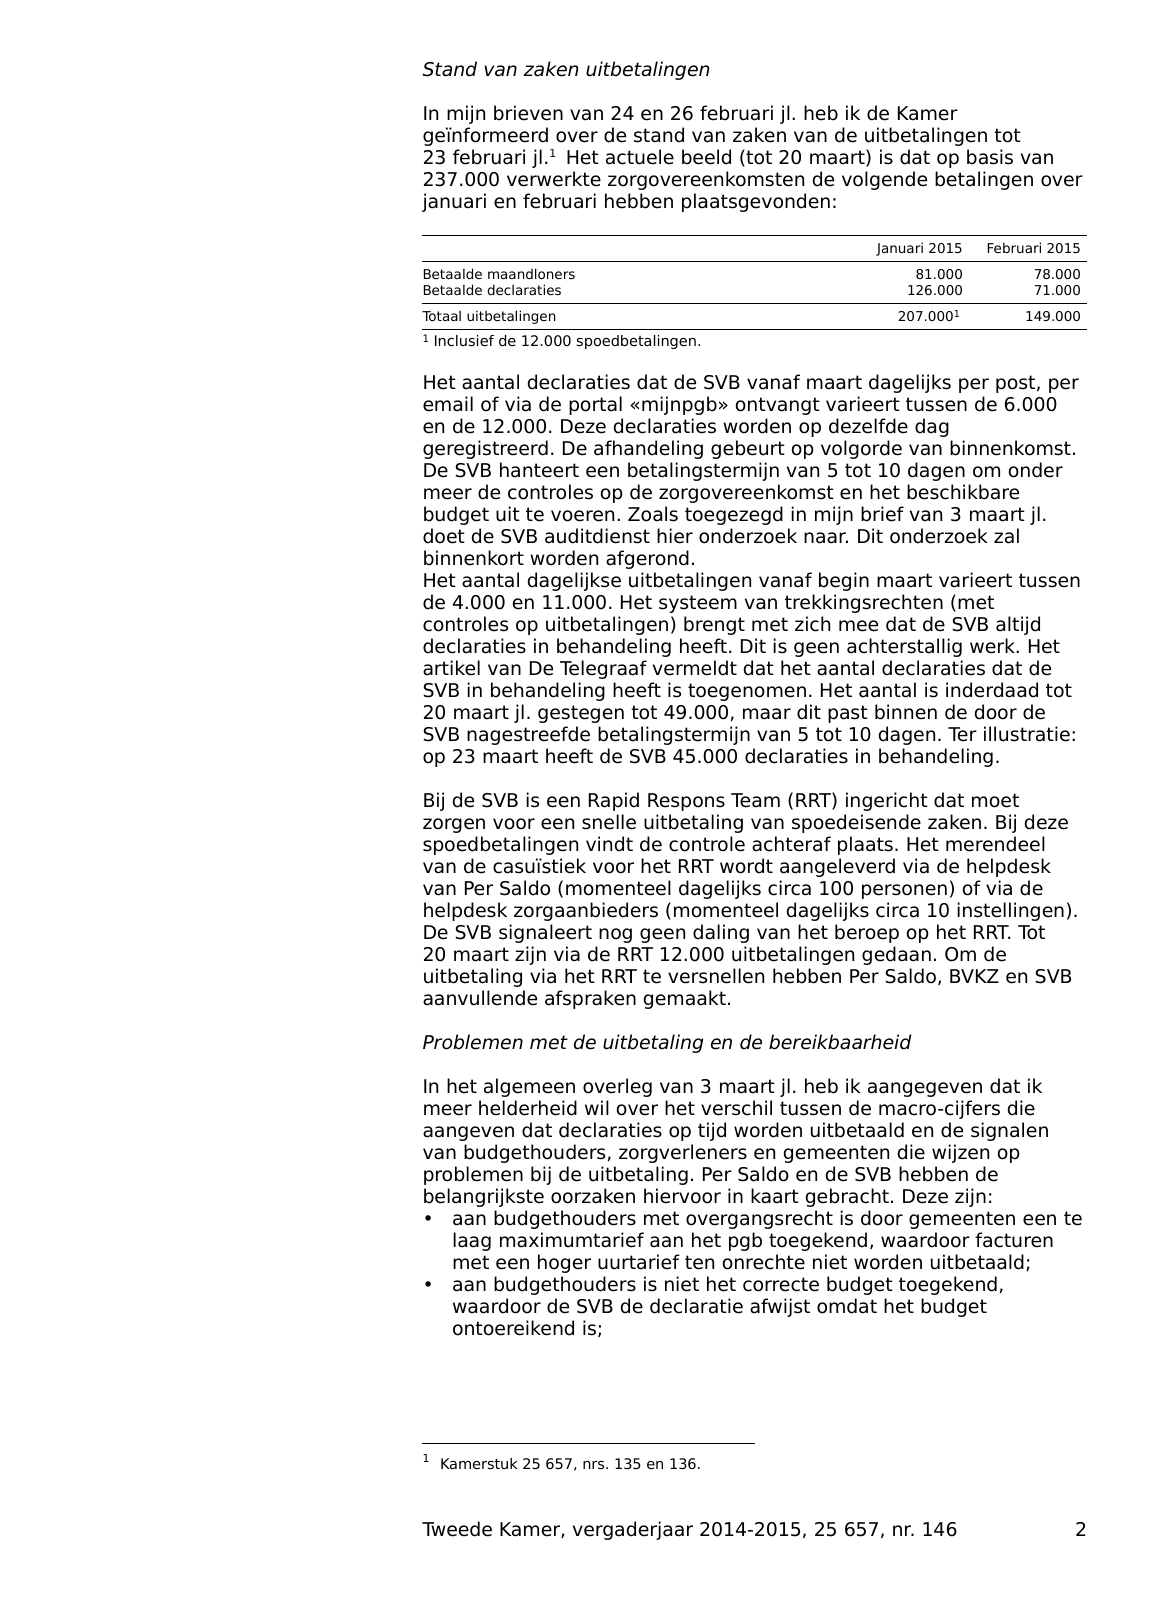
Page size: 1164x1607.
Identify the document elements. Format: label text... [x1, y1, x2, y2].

text Het aantal declaraties dat de SVB vanaf maart dagelijks per post, per email of via de portal «mijnpgb» ontvangt varieert tussen de 6.000 en de 12.000. Deze declaraties worden op dezelfde dag geregistreerd. De afhandeling gebeurt op volgorde van binnenkomst. De SVB hanteert een betalingstermijn van 5 tot 10 dagen om onder meer de controles op de zorgovereenkomst en het beschikbare budget uit te voeren. Zoals toegezegd in mijn brief van 3 maart jl. doet de SVB auditdienst hier onderzoek naar. Dit onderzoek zal binnenkort worden afgerond. [422, 372, 1087, 570]
text • aan budgethouders met overgangsrecht is door gemeenten een te laag maximumtarief aan het pgb toegekend, waardoor facturen met een hoger uurtarief ten onrechte niet worden uitbetaald; [422, 1208, 1087, 1274]
table_cell 149.000 [969, 304, 1087, 329]
table_cell 81.000 [850, 262, 968, 283]
table_cell 1 Inclusief de 12.000 spoedbetalingen. [422, 330, 1087, 350]
table_header Januari 2015 [850, 236, 968, 261]
table_cell Betaalde maandloners [422, 262, 850, 283]
table_cell 71.000 [969, 283, 1087, 303]
text In mijn brieven van 24 en 26 februari jl. heb ik de Kamer geïnformeerd over de stand van zaken van de uitbetalingen tot 23 februari jl. Het actuele beeld (tot 20 maart) is dat op basis van 237.000 verwerkte zorgovereenkomsten de volgende betalingen over januari en februari hebben plaatsgevonden: [422, 103, 1087, 213]
table_cell 207.0001 [850, 304, 968, 329]
table_header [422, 236, 850, 261]
subtitle Stand van zaken uitbetalingen [422, 59, 1087, 81]
text Kamerstuk 25 657, nrs. 135 en 136. [422, 1452, 1087, 1474]
text • aan budgethouders is niet het correcte budget toegekend, waardoor de SVB de declaratie afwijst omdat het budget ontoereikend is; [422, 1274, 1087, 1340]
text Het aantal dagelijkse uitbetalingen vanaf begin maart varieert tussen de 4.000 en 11.000. Het systeem van trekkingsrechten (met controles op uitbetalingen) brengt met zich mee dat de SVB altijd declaraties in behandeling heeft. Dit is geen achterstallig werk. Het artikel van De Telegraaf vermeldt dat het aantal declaraties dat de SVB in behandeling heeft is toegenomen. Het aantal is inderdaad tot 20 maart jl. gestegen tot 49.000, maar dit past binnen de door de SVB nagestreefde betalingstermijn van 5 tot 10 dagen. Ter illustratie: op 23 maart heeft de SVB 45.000 declaraties in behandeling. [422, 570, 1087, 768]
table_header Februari 2015 [969, 236, 1087, 261]
subtitle Problemen met de uitbetaling en de bereikbaarheid [422, 1032, 1087, 1054]
table_cell Totaal uitbetalingen [422, 304, 850, 329]
table_cell Betaalde declaraties [422, 283, 850, 303]
table_cell 126.000 [850, 283, 968, 303]
text In het algemeen overleg van 3 maart jl. heb ik aangegeven dat ik meer helderheid wil over het verschil tussen de macro-cijfers die aangeven dat declaraties op tijd worden uitbetaald en de signalen van budgethouders, zorgverleners en gemeenten die wijzen op problemen bij de uitbetaling. Per Saldo en de SVB hebben de belangrijkste oorzaken hiervoor in kaart gebracht. Deze zijn: [422, 1076, 1087, 1208]
text Bij de SVB is een Rapid Respons Team (RRT) ingericht dat moet zorgen voor een snelle uitbetaling van spoedeisende zaken. Bij deze spoedbetalingen vindt de controle achteraf plaats. Het merendeel van de casuïstiek voor het RRT wordt aangeleverd via de helpdesk van Per Saldo (momenteel dagelijks circa 100 personen) of via de helpdesk zorgaanbieders (momenteel dagelijks circa 10 instellingen). De SVB signaleert nog geen daling van het beroep op het RRT. Tot 20 maart zijn via de RRT 12.000 uitbetalingen gedaan. Om de uitbetaling via het RRT te versnellen hebben Per Saldo, BVKZ en SVB aanvullende afspraken gemaakt. [422, 790, 1087, 1010]
table_cell 78.000 [969, 262, 1087, 283]
